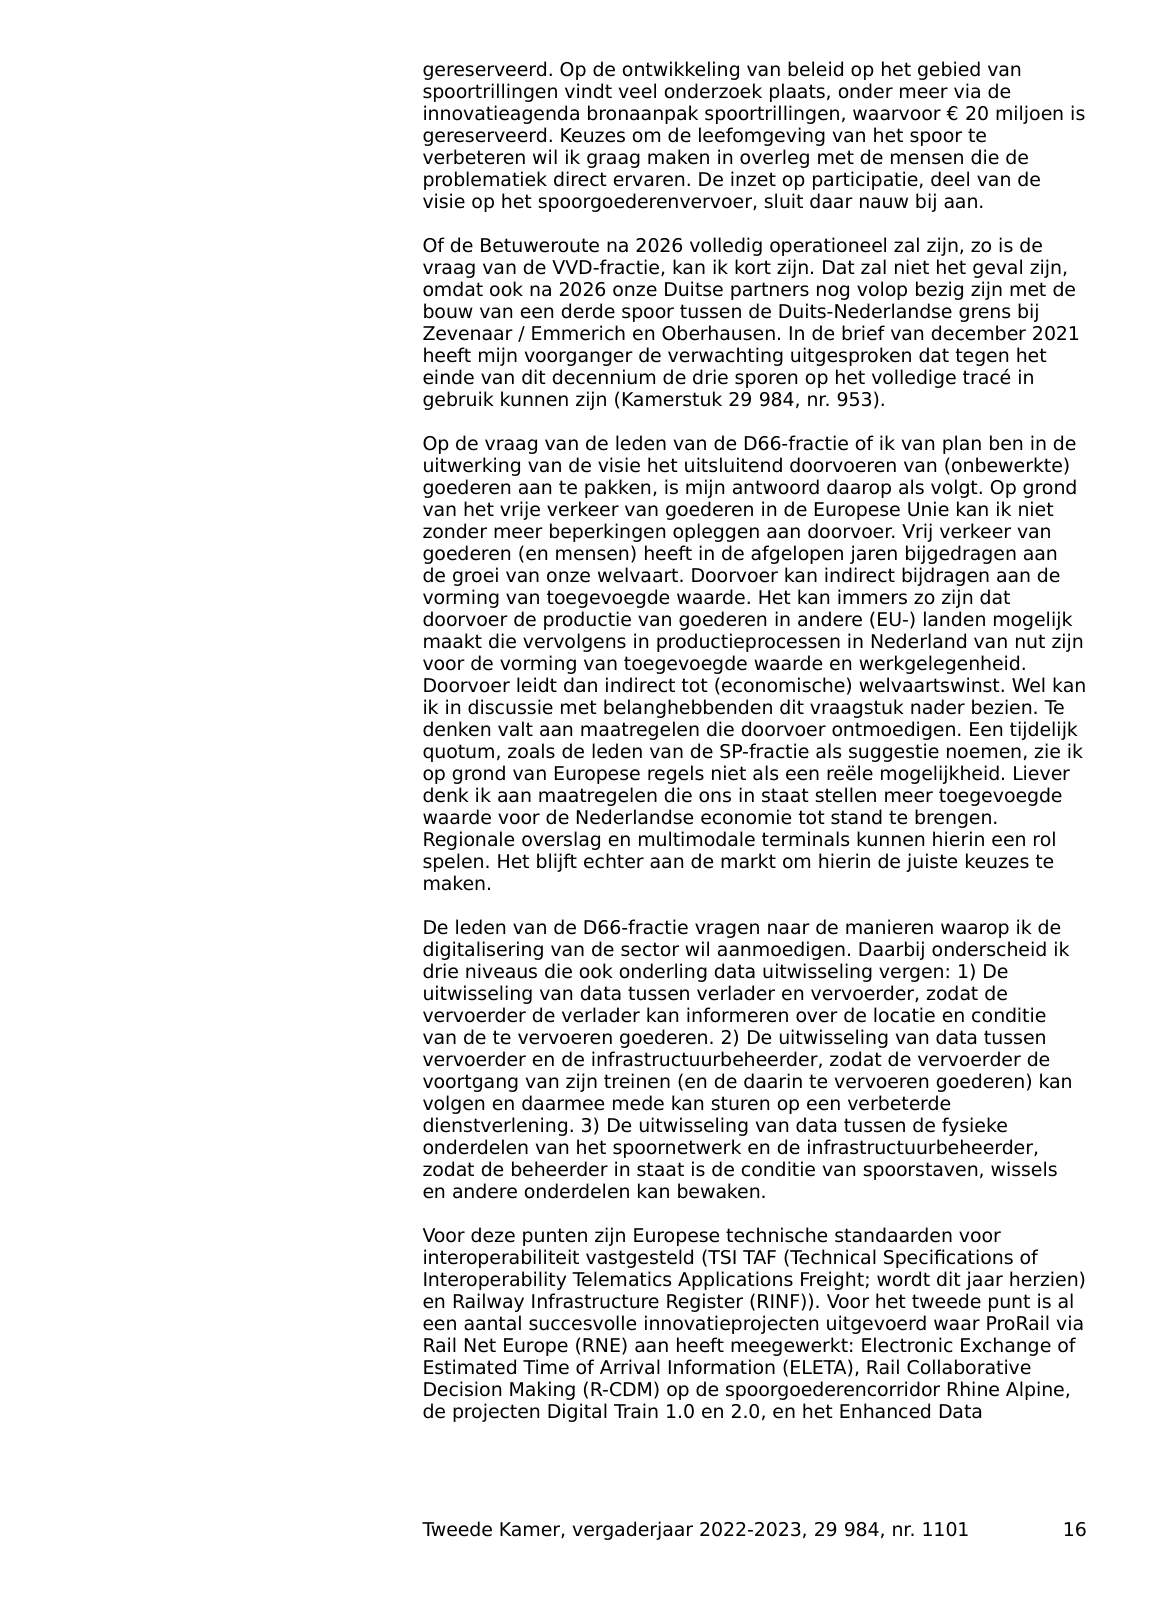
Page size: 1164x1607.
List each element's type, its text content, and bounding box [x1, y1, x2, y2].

text Voor deze punten zijn Europese technische standaarden voor interoperabiliteit vastgesteld (TSI TAF (Technical Specifications of Interoperability Telematics Applications Freight; wordt dit jaar herzien) en Railway Infrastructure Register (RINF)). Voor het tweede punt is al een aantal succesvolle innovatieprojecten uitgevoerd waar ProRail via Rail Net Europe (RNE) aan heeft meegewerkt: Electronic Exchange of Estimated Time of Arrival Information (ELETA), Rail Collaborative Decision Making (R-CDM) op de spoorgoederencorridor Rhine Alpine, de projecten Digital Train 1.0 en 2.0, en het Enhanced Data [422, 1225, 1087, 1423]
text gereserveerd. Op de ontwikkeling van beleid op het gebied van spoortrillingen vindt veel onderzoek plaats, onder meer via de innovatieagenda bronaanpak spoortrillingen, waarvoor € 20 miljoen is gereserveerd. Keuzes om de leefomgeving van het spoor te verbeteren wil ik graag maken in overleg met de mensen die de problematiek direct ervaren. De inzet op participatie, deel van de visie op het spoorgoederenvervoer, sluit daar nauw bij aan. [422, 59, 1087, 213]
text Of de Betuweroute na 2026 volledig operationeel zal zijn, zo is de vraag van de VVD-fractie, kan ik kort zijn. Dat zal niet het geval zijn, omdat ook na 2026 onze Duitse partners nog volop bezig zijn met de bouw van een derde spoor tussen de Duits-Nederlandse grens bij Zevenaar / Emmerich en Oberhausen. In de brief van december 2021 heeft mijn voorganger de verwachting uitgesproken dat tegen het einde van dit decennium de drie sporen op het volledige tracé in gebruik kunnen zijn (Kamerstuk 29 984, nr. 953). [422, 235, 1087, 411]
text Op de vraag van de leden van de D66-fractie of ik van plan ben in de uitwerking van de visie het uitsluitend doorvoeren van (onbewerkte) goederen aan te pakken, is mijn antwoord daarop als volgt. Op grond van het vrije verkeer van goederen in de Europese Unie kan ik niet zonder meer beperkingen opleggen aan doorvoer. Vrij verkeer van goederen (en mensen) heeft in de afgelopen jaren bijgedragen aan de groei van onze welvaart. Doorvoer kan indirect bijdragen aan de vorming van toegevoegde waarde. Het kan immers zo zijn dat doorvoer de productie van goederen in andere (EU-) landen mogelijk maakt die vervolgens in productieprocessen in Nederland van nut zijn voor de vorming van toegevoegde waarde en werkgelegenheid. Doorvoer leidt dan indirect tot (economische) welvaartswinst. Wel kan ik in discussie met belanghebbenden dit vraagstuk nader bezien. Te denken valt aan maatregelen die doorvoer ontmoedigen. Een tijdelijk quotum, zoals de leden van de SP-fractie als suggestie noemen, zie ik op grond van Europese regels niet als een reële mogelijkheid. Liever denk ik aan maatregelen die ons in staat stellen meer toegevoegde waarde voor de Nederlandse economie tot stand te brengen. Regionale overslag en multimodale terminals kunnen hierin een rol spelen. Het blijft echter aan de markt om hierin de juiste keuzes te maken. [422, 433, 1087, 895]
text De leden van de D66-fractie vragen naar de manieren waarop ik de digitalisering van de sector wil aanmoedigen. Daarbij onderscheid ik drie niveaus die ook onderling data uitwisseling vergen: 1) De uitwisseling van data tussen verlader en vervoerder, zodat de vervoerder de verlader kan informeren over de locatie en conditie van de te vervoeren goederen. 2) De uitwisseling van data tussen vervoerder en de infrastructuurbeheerder, zodat de vervoerder de voortgang van zijn treinen (en de daarin te vervoeren goederen) kan volgen en daarmee mede kan sturen op een verbeterde dienstverlening. 3) De uitwisseling van data tussen de fysieke onderdelen van het spoornetwerk en de infrastructuurbeheerder, zodat de beheerder in staat is de conditie van spoorstaven, wissels en andere onderdelen kan bewaken. [422, 917, 1087, 1203]
